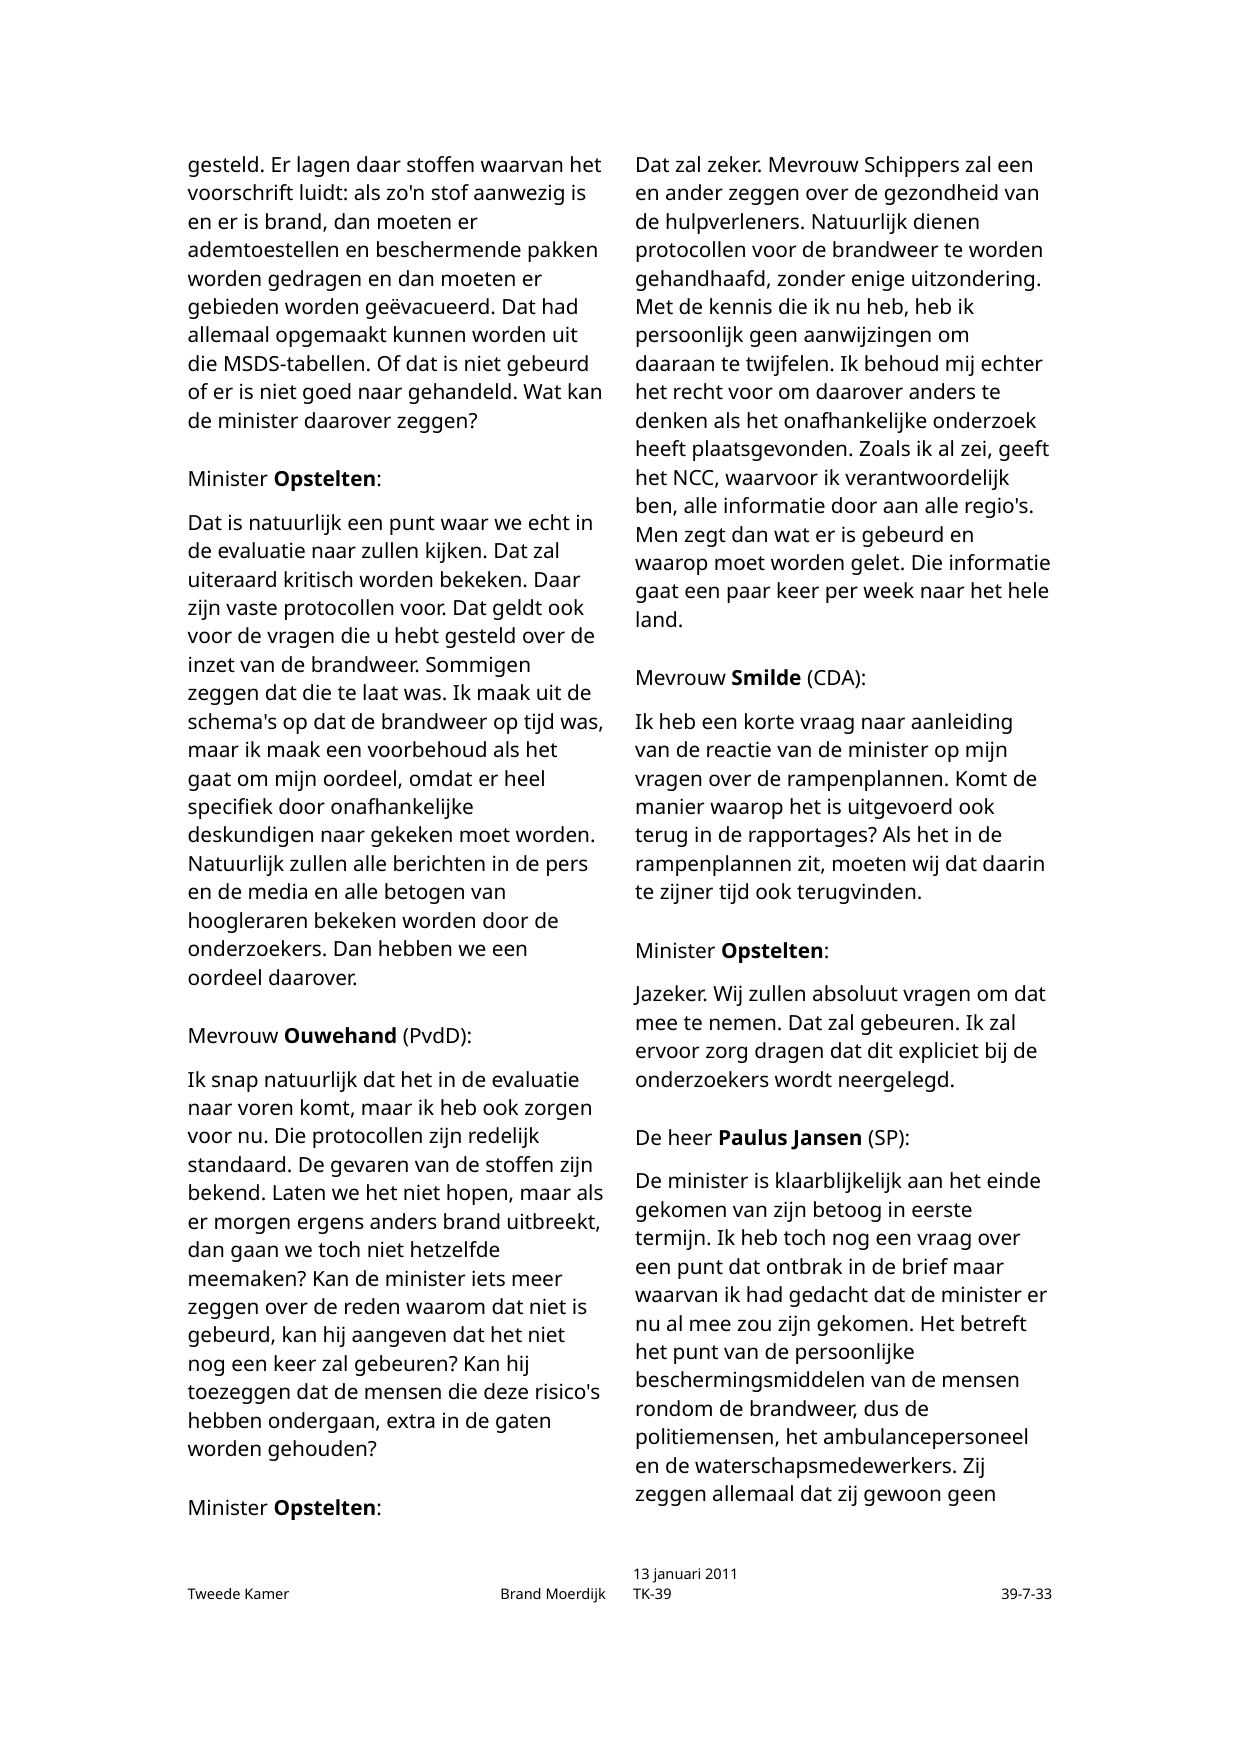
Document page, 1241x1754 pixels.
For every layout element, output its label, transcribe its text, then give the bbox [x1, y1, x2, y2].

text Minister Opstelten: [635, 936, 1053, 964]
text De heer Paulus Jansen (SP): [635, 1123, 1053, 1152]
text De minister is klaarblijkelijk aan het einde gekomen van zijn betoog in eerste termijn. Ik heb toch nog een vraag over een punt dat ontbrak in de brief maar waarvan ik had gedacht dat de minister er nu al mee zou zijn gekomen. Het betreft het punt van de persoonlijke beschermingsmiddelen van de mensen rondom de brandweer, dus de politiemensen, het ambulancepersoneel en de waterschapsmedewerkers. Zij zeggen allemaal dat zij gewoon geen [635, 1167, 1053, 1508]
text Ik heb een korte vraag naar aanleiding van de reactie van de minister op mijn vragen over de rampenplannen. Komt de manier waarop het is uitgevoerd ook terug in de rapportages? Als het in de rampenplannen zit, moeten wij dat daarin te zijner tijd ook terugvinden. [635, 707, 1053, 906]
text Minister Opstelten: [187, 464, 605, 493]
text Mevrouw Ouwehand (PvdD): [187, 1021, 605, 1050]
text Dat zal zeker. Mevrouw Schippers zal een en ander zeggen over de gezondheid van de hulpverleners. Natuurlijk dienen protocollen voor de brandweer te worden gehandhaafd, zonder enige uitzondering. Met de kennis die ik nu heb, heb ik persoonlijk geen aanwijzingen om daaraan te twijfelen. Ik behoud mij echter het recht voor om daarover anders te denken als het onafhankelijke onderzoek heeft plaatsgevonden. Zoals ik al zei, geeft het NCC, waarvoor ik verantwoordelijk ben, alle informatie door aan alle regio's. Men zegt dan wat er is gebeurd en waarop moet worden gelet. Die informatie gaat een paar keer per week naar het hele land. [635, 150, 1053, 633]
text Ik snap natuurlijk dat het in de evaluatie naar voren komt, maar ik heb ook zorgen voor nu. Die protocollen zijn redelijk standaard. De gevaren van de stoffen zijn bekend. Laten we het niet hopen, maar als er morgen ergens anders brand uitbreekt, dan gaan we toch niet hetzelfde meemaken? Kan de minister iets meer zeggen over de reden waarom dat niet is gebeurd, kan hij aangeven dat het niet nog een keer zal gebeuren? Kan hij toezeggen dat de mensen die deze risico's hebben ondergaan, extra in de gaten worden gehouden? [187, 1065, 605, 1463]
text Dat is natuurlijk een punt waar we echt in de evaluatie naar zullen kijken. Dat zal uiteraard kritisch worden bekeken. Daar zijn vaste protocollen voor. Dat geldt ook voor de vragen die u hebt gesteld over de inzet van de brandweer. Sommigen zeggen dat die te laat was. Ik maak uit de schema's op dat de brandweer op tijd was, maar ik maak een voorbehoud als het gaat om mijn oordeel, omdat er heel specifiek door onafhankelijke deskundigen naar gekeken moet worden. Natuurlijk zullen alle berichten in de pers en de media en alle betogen van hoogleraren bekeken worden door de onderzoekers. Dan hebben we een oordeel daarover. [187, 508, 605, 991]
text gesteld. Er lagen daar stoffen waarvan het voorschrift luidt: als zo'n stof aanwezig is en er is brand, dan moeten er ademtoestellen en beschermende pakken worden gedragen en dan moeten er gebieden worden geëvacueerd. Dat had allemaal opgemaakt kunnen worden uit die MSDS-tabellen. Of dat is niet gebeurd of er is niet goed naar gehandeld. Wat kan de minister daarover zeggen? [187, 150, 605, 434]
text Jazeker. Wij zullen absoluut vragen om dat mee te nemen. Dat zal gebeuren. Ik zal ervoor zorg dragen dat dit expliciet bij de onderzoekers wordt neergelegd. [635, 979, 1053, 1093]
text Minister Opstelten: [187, 1493, 605, 1521]
text Mevrouw Smilde (CDA): [635, 663, 1053, 692]
